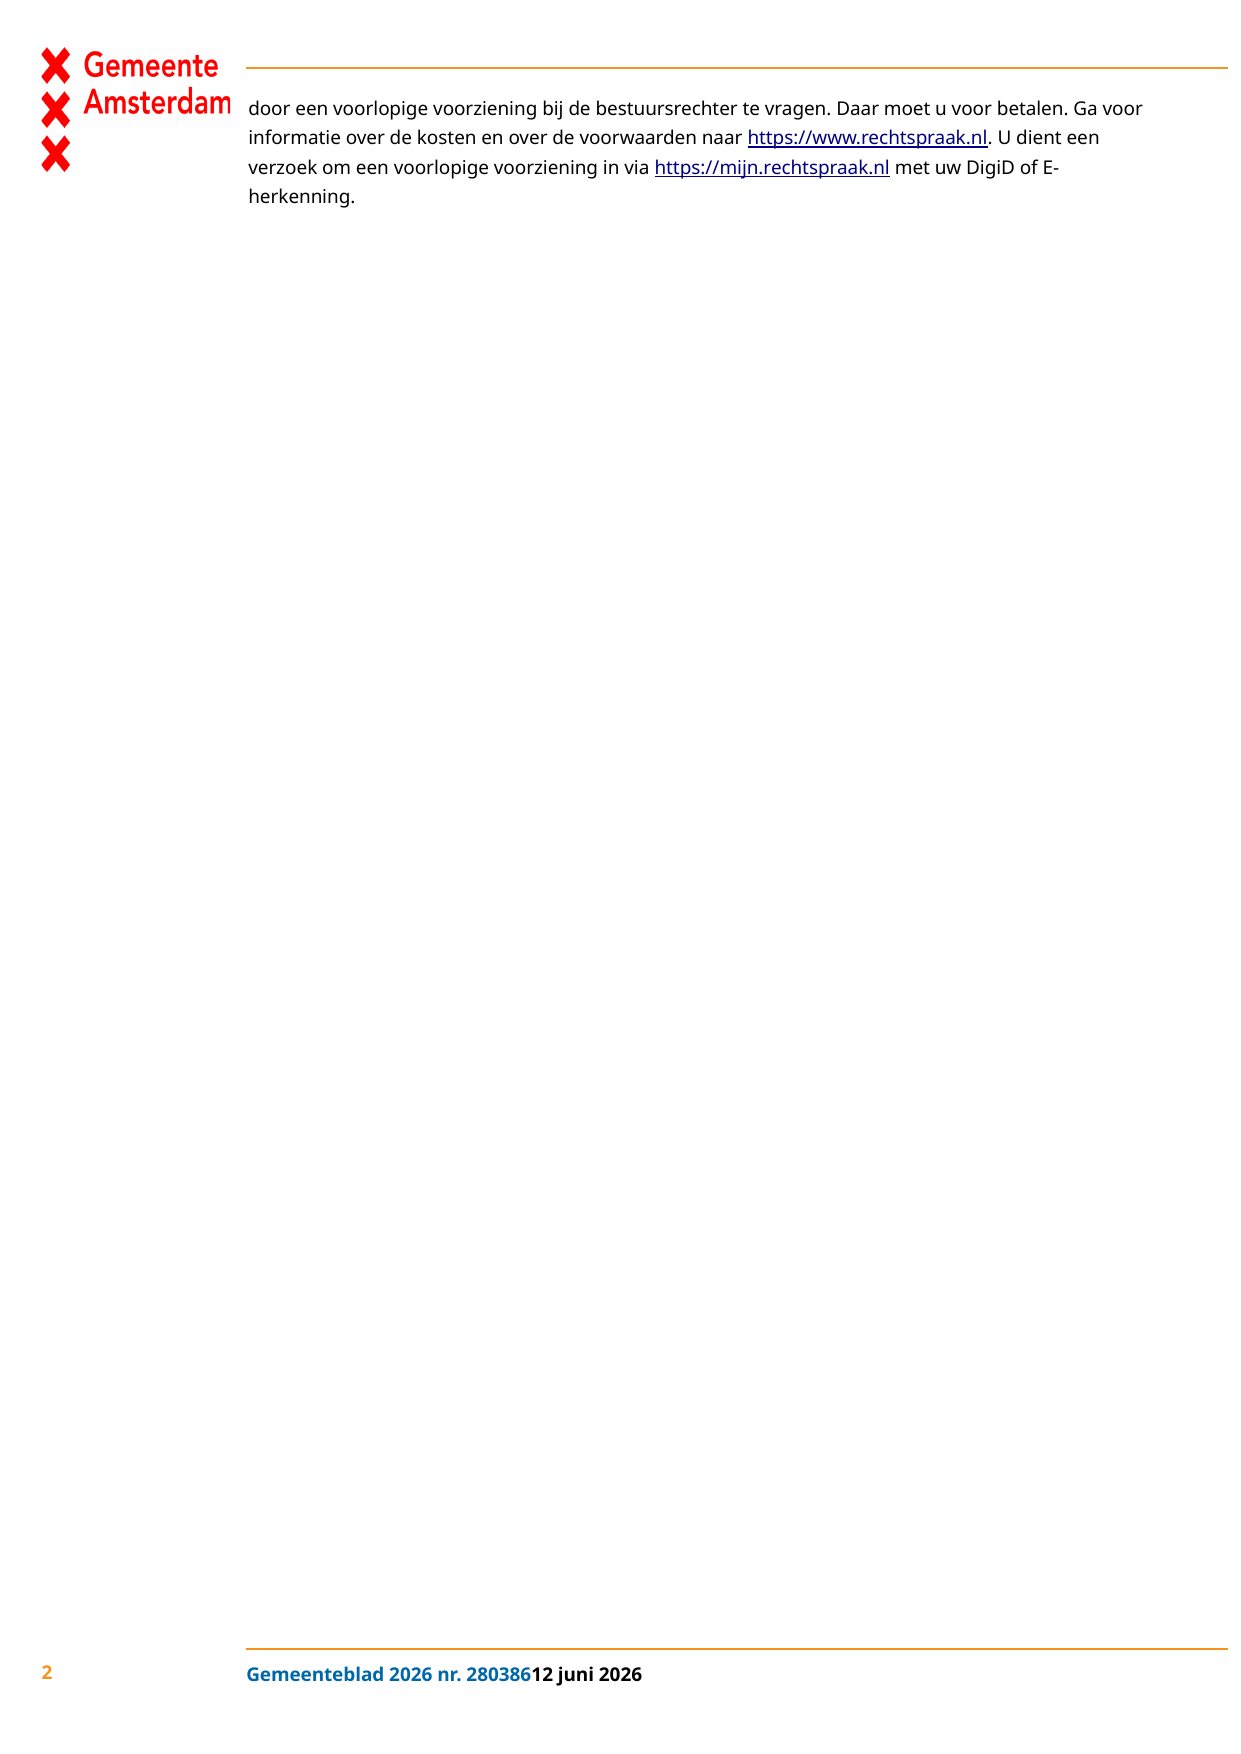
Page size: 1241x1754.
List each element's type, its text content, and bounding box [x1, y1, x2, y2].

picture [41, 47, 231, 172]
text door een voorlopige voorziening bij de bestuursrechter te vragen. Daar moet u voor betalen. Ga voor informatie over de kosten en over de voorwaarden naar https://www.rechtspraak.nl. U dient een verzoek om een voorlopige voorziening in via https://mijn.rechtspraak.nl met uw DigiD of E-herkenning. [248, 95, 1152, 209]
